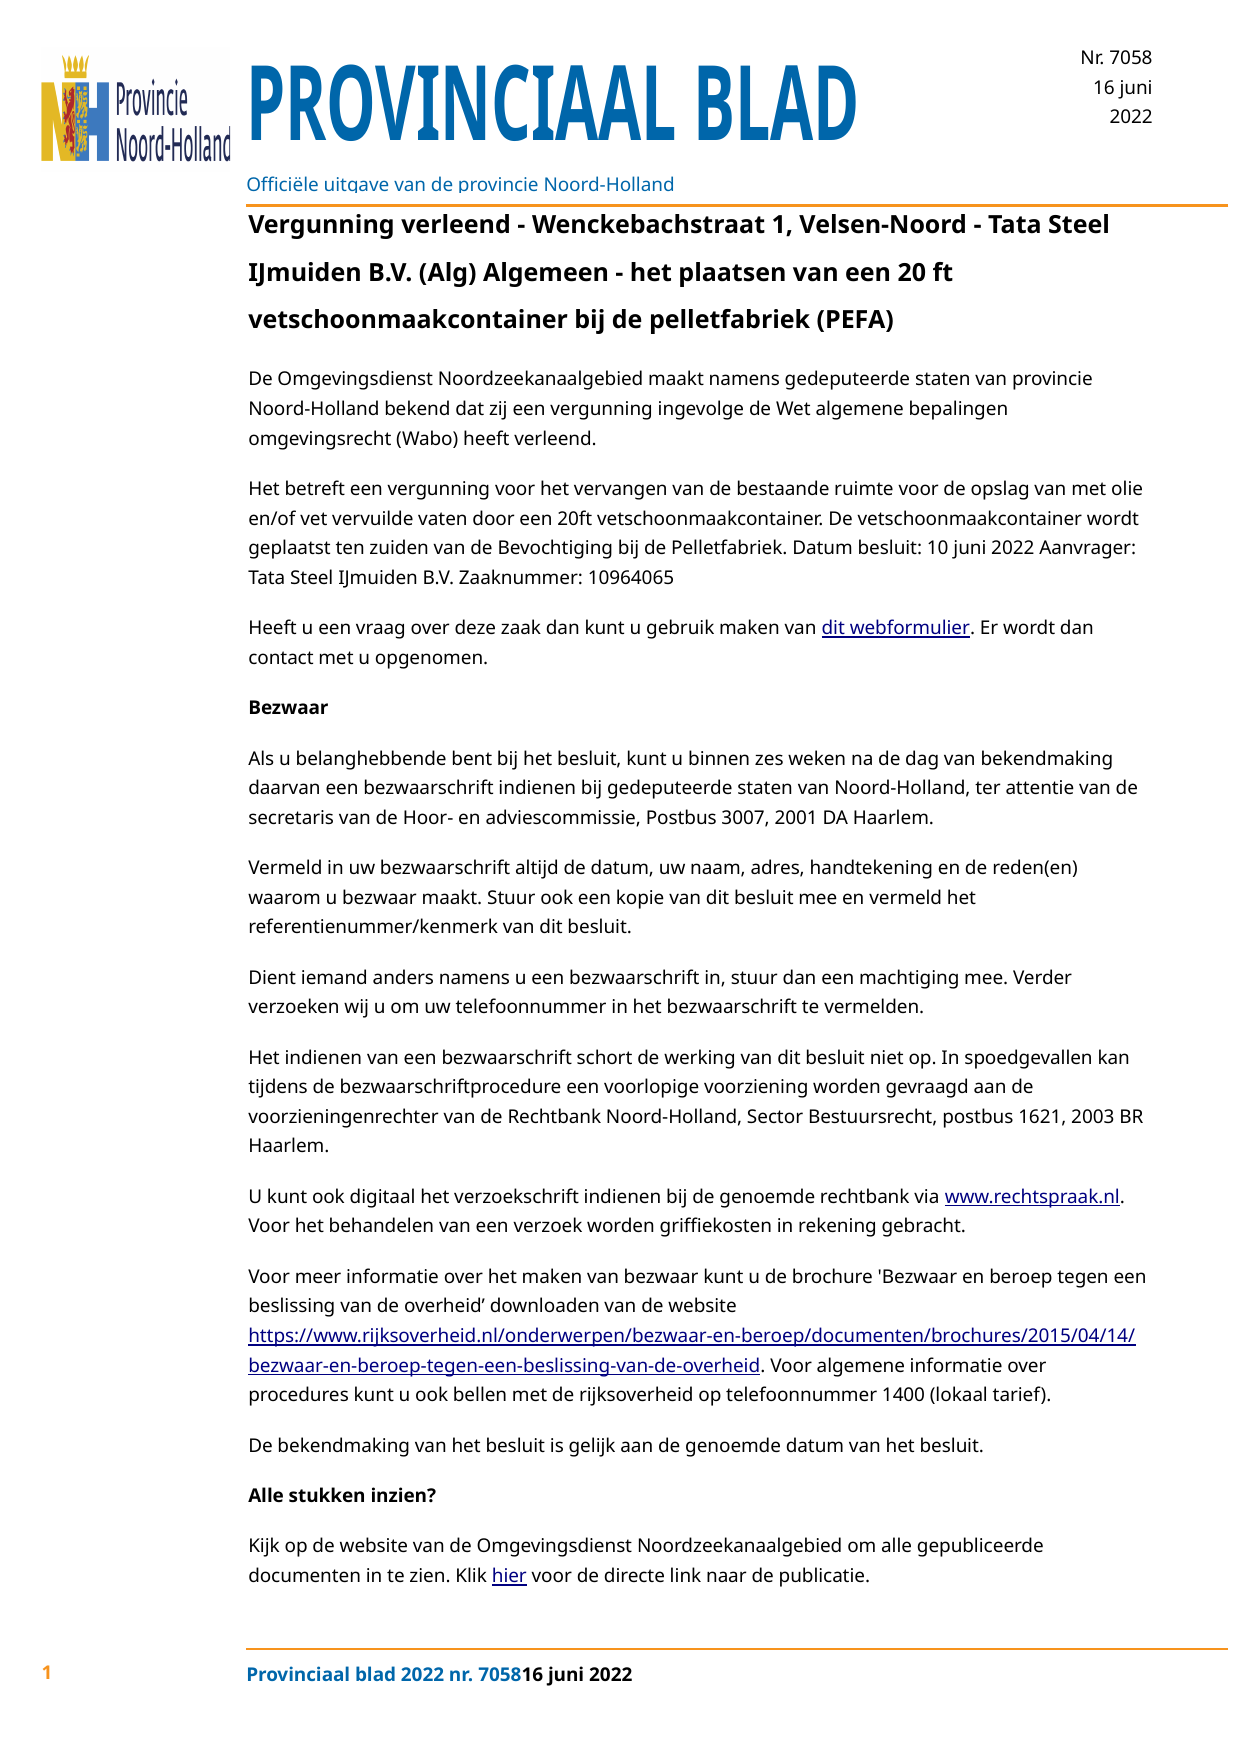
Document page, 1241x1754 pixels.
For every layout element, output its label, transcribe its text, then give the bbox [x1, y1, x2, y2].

text Als u belanghebbende bent bij het besluit, kunt u binnen zes weken na de dag van bekendmaking daarvan een bezwaarschrift indienen bij gedeputeerde staten van Noord-Holland, ter attentie van de secretaris van de Hoor- en adviescommissie, Postbus 3007, 2001 DA Haarlem. [248, 745, 1152, 829]
picture [41, 47, 231, 172]
text Heeft u een vraag over deze zaak dan kunt u gebruik maken van dit webformulier. Er wordt dan contact met u opgenomen. [248, 614, 1152, 669]
text Alle stukken inzien? [248, 1482, 1152, 1508]
text U kunt ook digitaal het verzoekschrift indienen bij de genoemde rechtbank via www.rechtspraak.nl. Voor het behandelen van een verzoek worden griffiekosten in rekening gebracht. [248, 1183, 1152, 1238]
text Het betreft een vergunning voor het vervangen van de bestaande ruimte voor de opslag van met olie en/of vet vervuilde vaten door een 20ft vetschoonmaakcontainer. De vetschoonmaakcontainer wordt geplaatst ten zuiden van de Bevochtiging bij de Pelletfabriek. Datum besluit: 10 juni 2022 Aanvrager: Tata Steel IJmuiden B.V. Zaaknummer: 10964065 [248, 475, 1152, 589]
text Kijk op de website van de Omgevingsdienst Noordzeekanaalgebied om alle gepubliceerde documenten in te zien. Klik hier voor de directe link naar de publicatie. [248, 1533, 1152, 1588]
text Het indienen van een bezwaarschrift schort de werking van dit besluit niet op. In spoedgevallen kan tijdens de bezwaarschriftprocedure een voorlopige voorziening worden gevraagd aan de voorzieningenrechter van de Rechtbank Noord-Holland, Sector Bestuursrecht, postbus 1621, 2003 BR Haarlem. [248, 1044, 1152, 1158]
text De bekendmaking van het besluit is gelijk aan de genoemde datum van het besluit. [248, 1432, 1152, 1457]
text Vermeld in uw bezwaarschrift altijd de datum, uw naam, adres, handtekening en de reden(en) waarom u bezwaar maakt. Stuur ook een kopie van dit besluit mee en vermeld het referentienummer/kenmerk van dit besluit. [248, 854, 1152, 939]
text Voor meer informatie over het maken van bezwaar kunt u de brochure 'Bezwaar en beroep tegen een beslissing van de overheid’ downloaden van de website https://www.rijksoverheid.nl/onderwerpen/bezwaar-en-beroep/documenten/brochures/2015/04/14/bezwaar-en-beroep-tegen-een-beslissing-van-de-overheid. Voor algemene informatie over procedures kunt u ook bellen met de rijksoverheid op telefoonnummer 1400 (lokaal tarief). [248, 1263, 1152, 1407]
text Bezwaar [248, 694, 1152, 720]
text De Omgevingsdienst Noordzeekanaalgebied maakt namens gedeputeerde staten van provincie Noord-Holland bekend dat zij een vergunning ingevolge de Wet algemene bepalingen omgevingsrecht (Wabo) heeft verleend. [248, 366, 1152, 450]
text Vergunning verleend - Wenckebachstraat 1, Velsen-Noord - Tata Steel IJmuiden B.V. (Alg) Algemeen - het plaatsen van een 20 ft vetschoonmaakcontainer bij de pelletfabriek (PEFA) [248, 207, 1152, 336]
text Dient iemand anders namens u een bezwaarschrift in, stuur dan een machtiging mee. Verder verzoeken wij u om uw telefoonnummer in het bezwaarschrift te vermelden. [248, 964, 1152, 1019]
